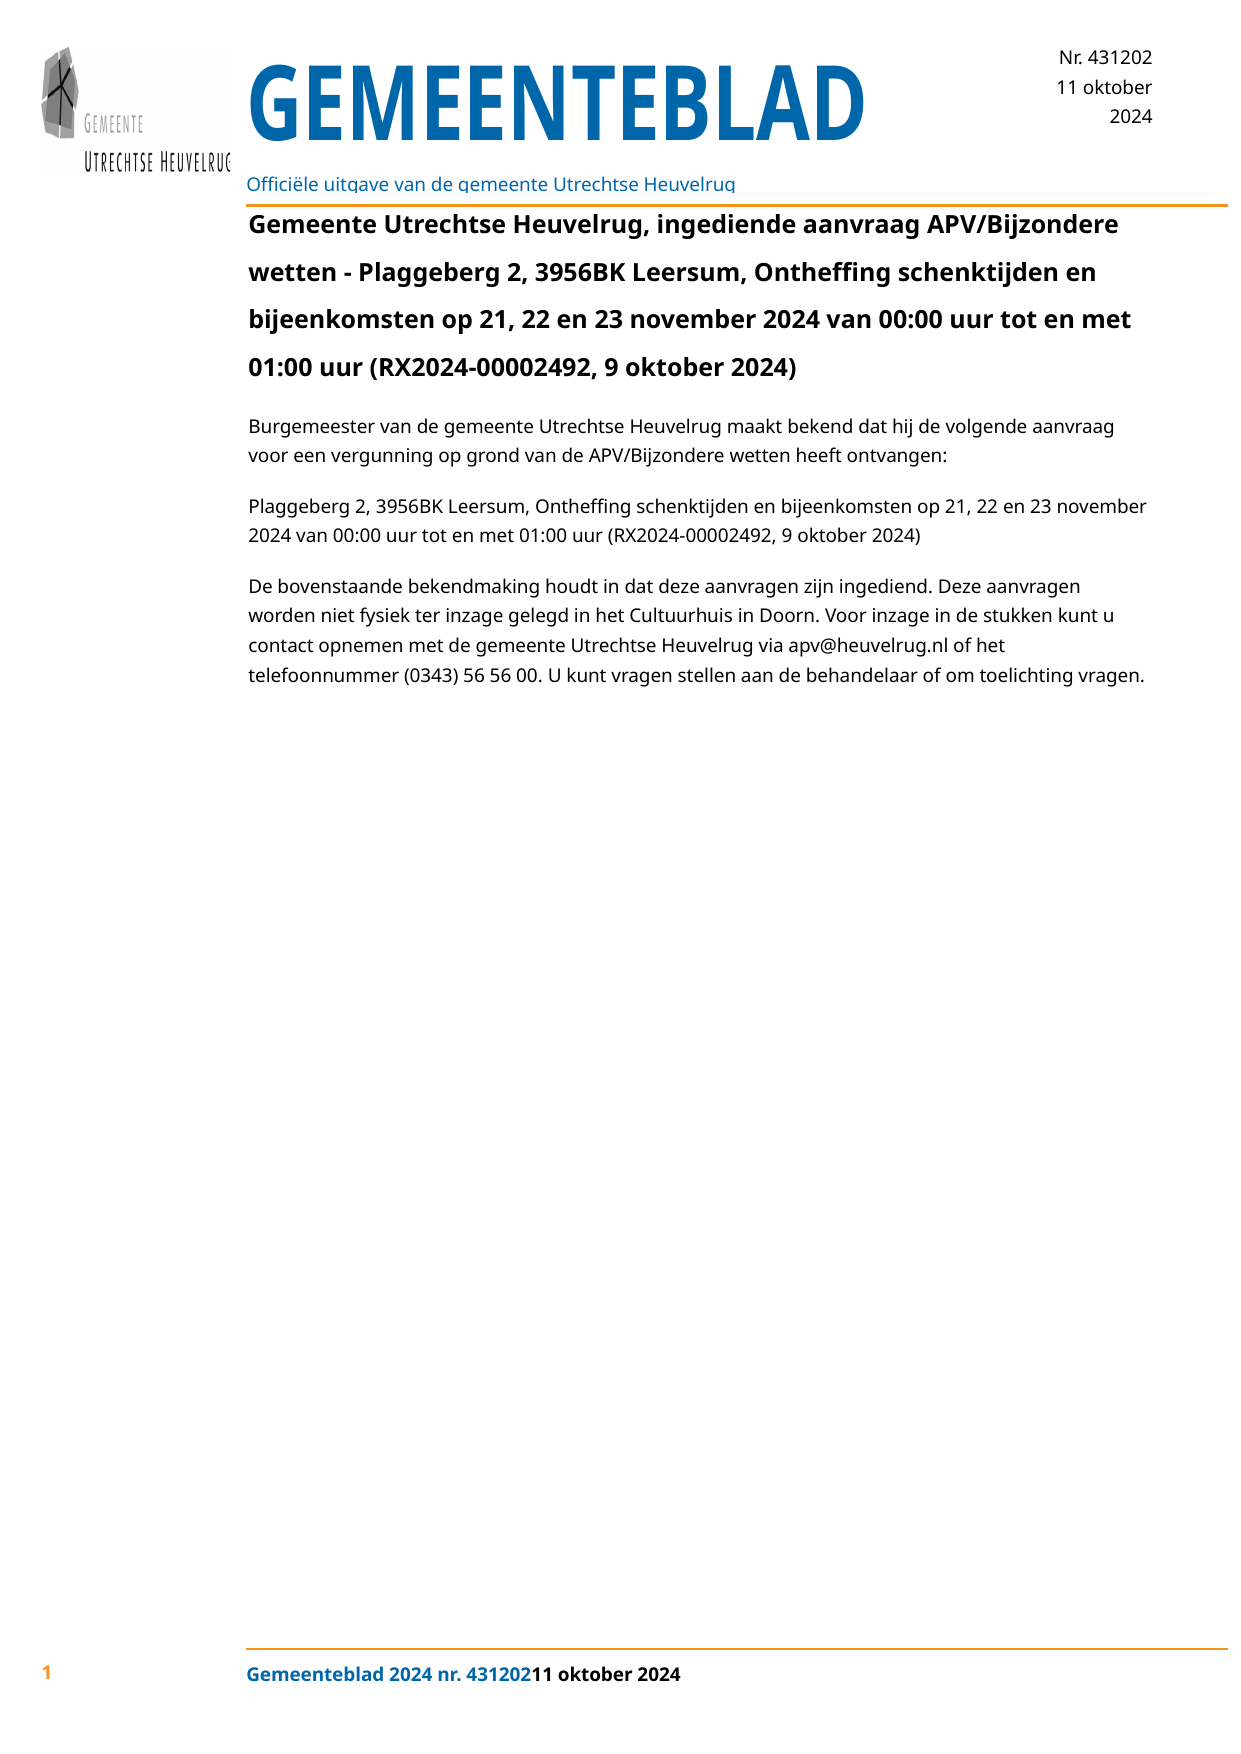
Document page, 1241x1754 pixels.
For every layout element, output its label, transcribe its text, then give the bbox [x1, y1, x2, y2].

text Gemeente Utrechtse Heuvelrug, ingediende aanvraag APV/Bijzondere wetten - Plaggeberg 2, 3956BK Leersum, Ontheffing schenktijden en bijeenkomsten op 21, 22 en 23 november 2024 van 00:00 uur tot en met 01:00 uur (RX2024-00002492, 9 oktober 2024) [248, 207, 1152, 384]
text Burgemeester van de gemeente Utrechtse Heuvelrug maakt bekend dat hij de volgende aanvraag voor een vergunning op grond van de APV/Bijzondere wetten heeft ontvangen: [248, 413, 1152, 468]
text De bovenstaande bekendmaking houdt in dat deze aanvragen zijn ingediend. Deze aanvragen worden niet fysiek ter inzage gelegd in het Cultuurhuis in Doorn. Voor inzage in de stukken kunt u contact opnemen met de gemeente Utrechtse Heuvelrug via apv@heuvelrug.nl of het telefoonnummer (0343) 56 56 00. U kunt vragen stellen aan de behandelaar of om toelichting vragen. [248, 573, 1152, 688]
picture [41, 47, 231, 172]
text Plaggeberg 2, 3956BK Leersum, Ontheffing schenktijden en bijeenkomsten op 21, 22 en 23 november 2024 van 00:00 uur tot en met 01:00 uur (RX2024-00002492, 9 oktober 2024) [248, 493, 1152, 548]
